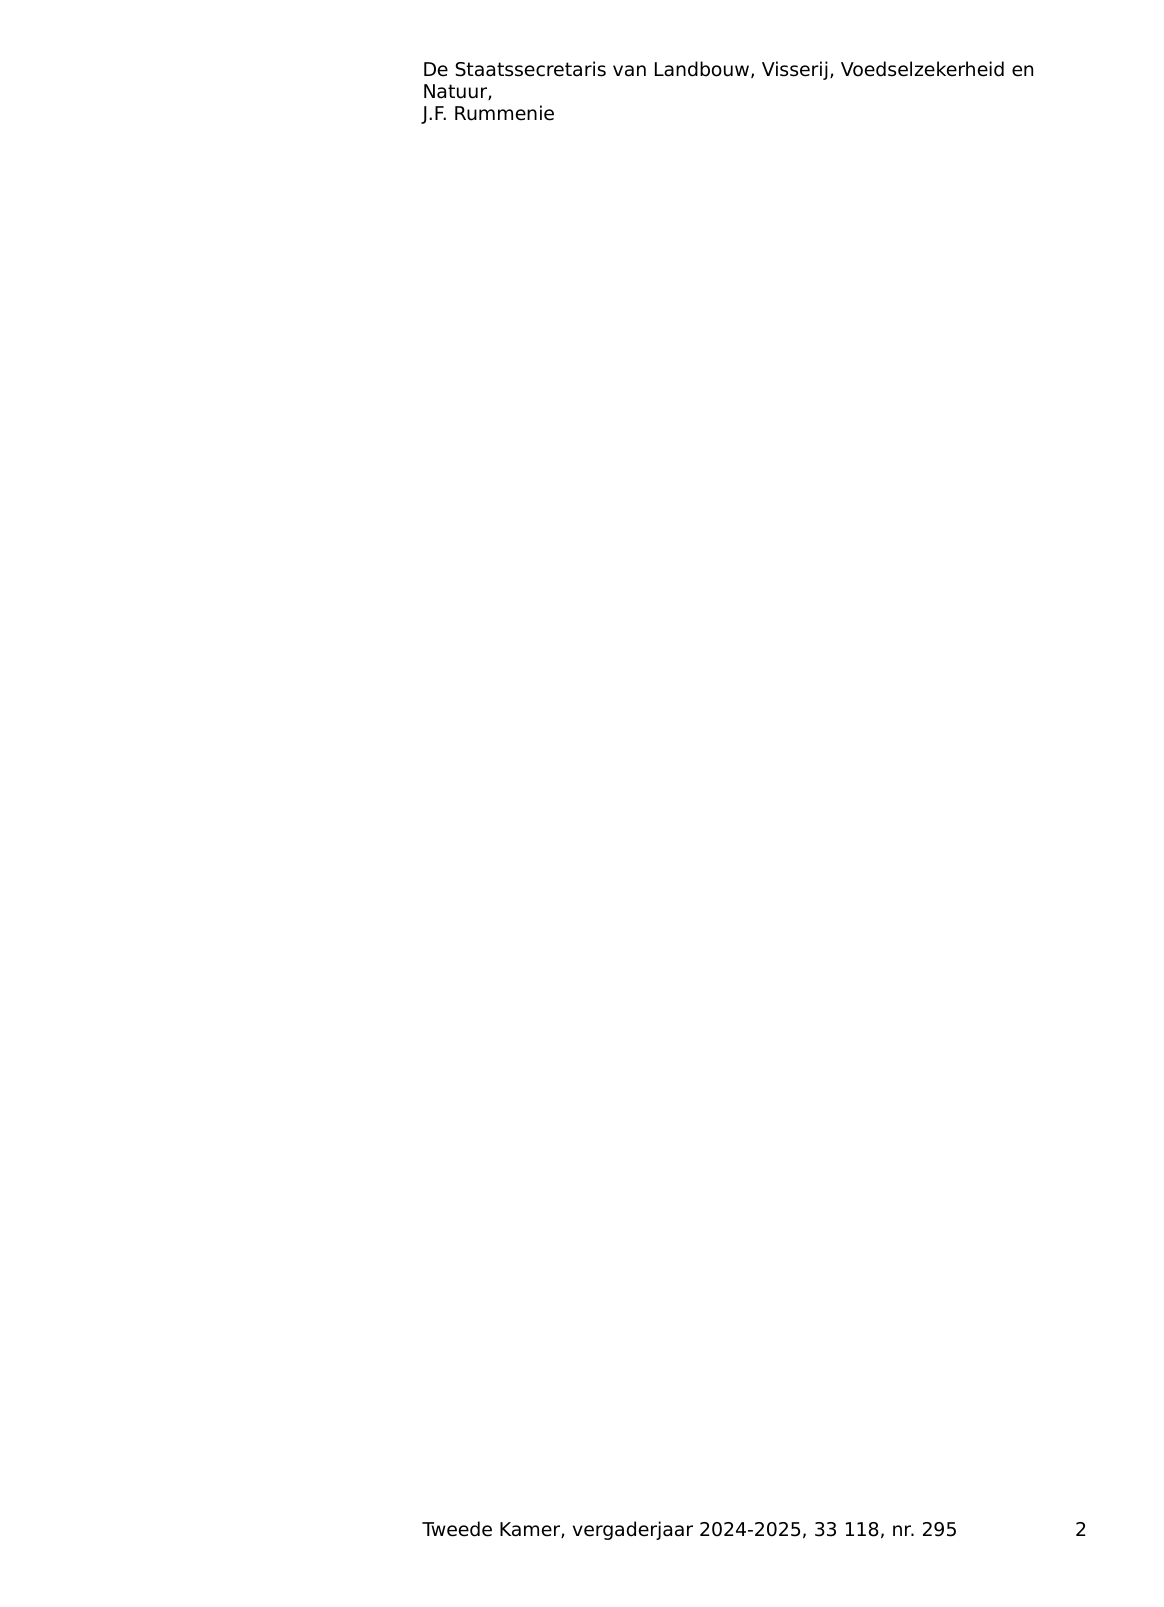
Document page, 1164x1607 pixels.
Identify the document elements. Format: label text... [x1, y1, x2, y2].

text De Staatssecretaris van Landbouw, Visserij, Voedselzekerheid en Natuur, J.F. Rummenie [422, 59, 1087, 125]
